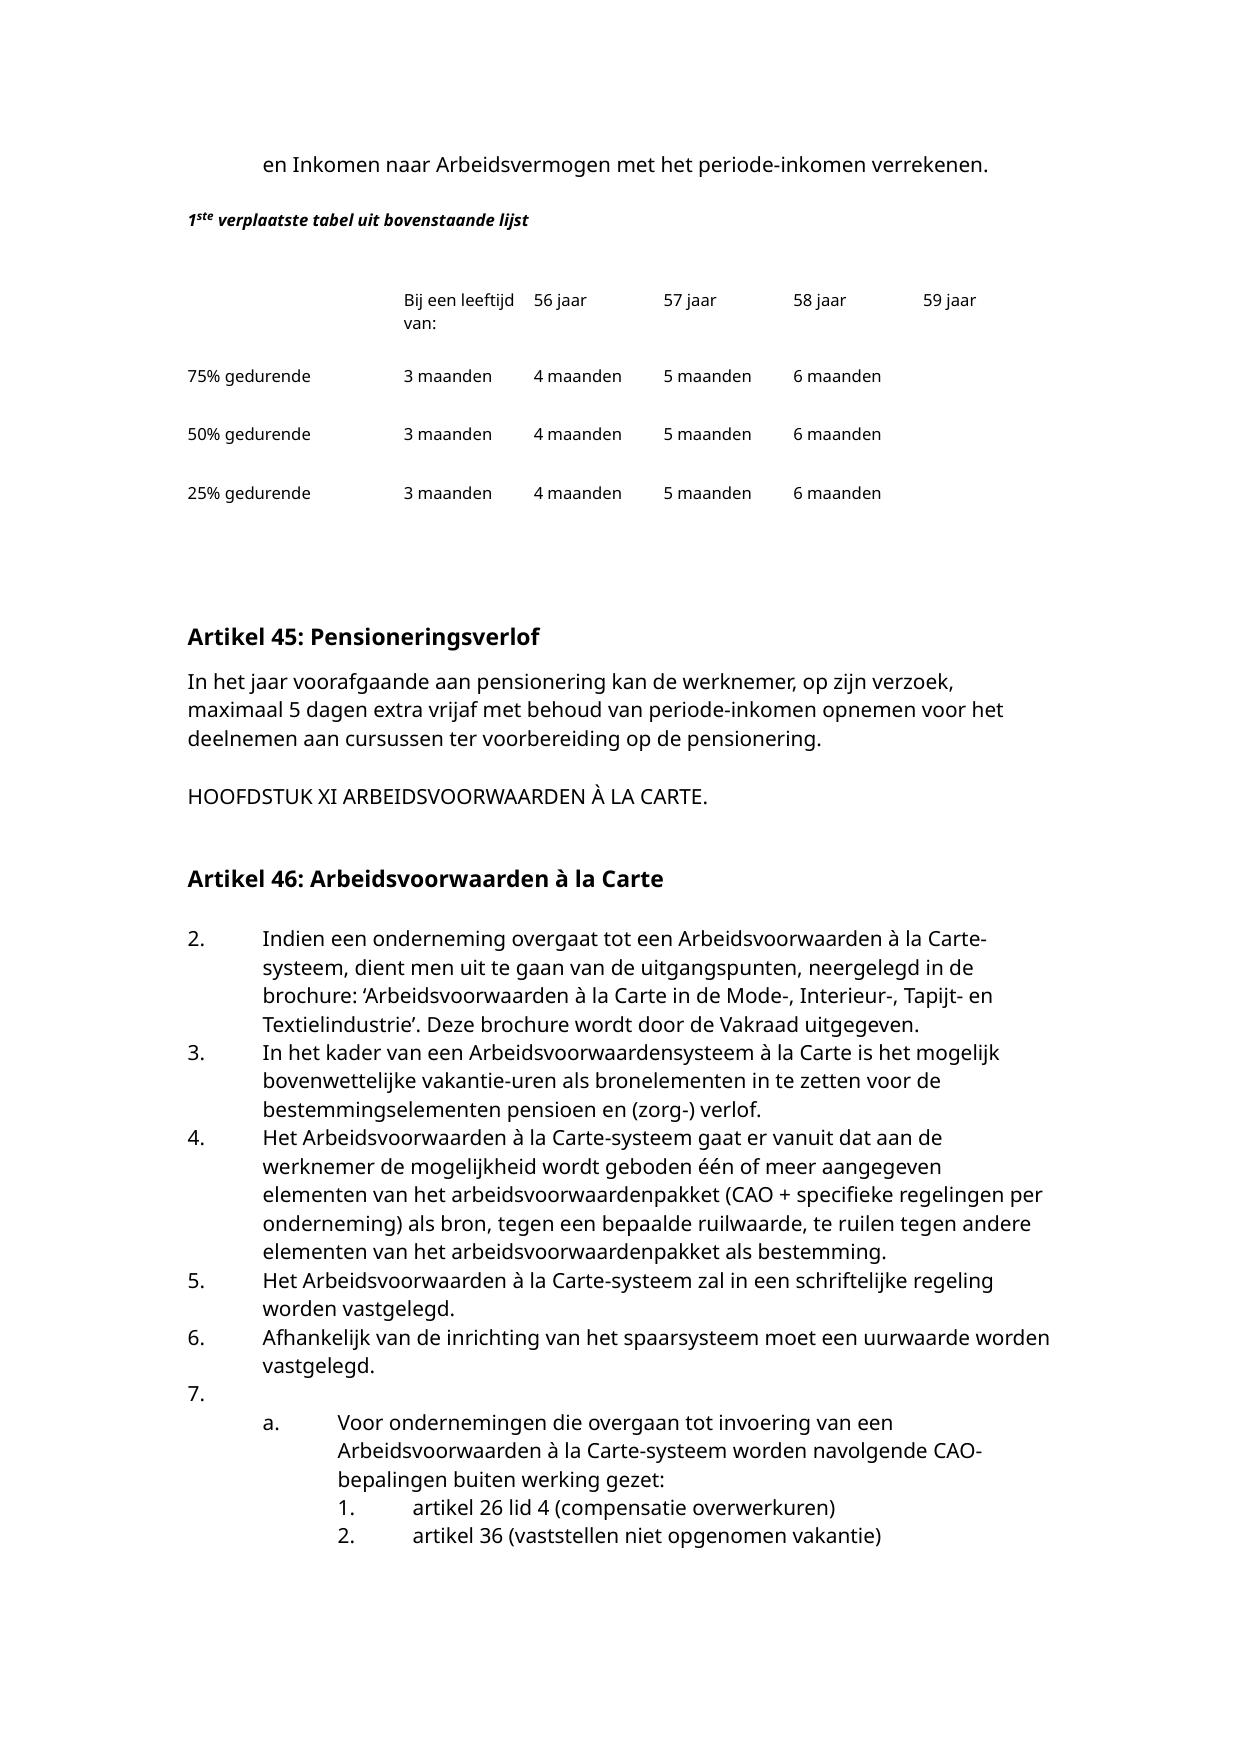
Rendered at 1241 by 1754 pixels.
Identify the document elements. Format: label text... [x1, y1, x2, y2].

table_cell 5 maanden [663, 423, 793, 481]
table_cell 25% gedurende [188, 481, 404, 540]
table_header 58 jaar [793, 289, 923, 364]
subtitle HOOFDSTUK XI ARBEIDSVOORWAARDEN À LA CARTE. [187, 782, 1053, 811]
table_cell 3 maanden [404, 365, 533, 423]
table_header 59 jaar [923, 289, 1053, 364]
text 1ste verplaatste tabel uit bovenstaande lijst [187, 208, 1053, 231]
table_cell [923, 423, 1053, 481]
list Indien een onderneming overgaat tot een Arbeidsvoorwaarden à la Carte-systeem, dient men uit te gaan van de uitgangspunten, neergelegd in de brochure: ‘Arbeidsvoorwaarden à la Carte in de Mode-, Interieur-, Tapijt- en Textielindustrie’. Deze brochure wordt door de Vakraad uitgegeven. [187, 924, 1053, 1038]
table_header 57 jaar [663, 289, 793, 364]
table_cell 6 maanden [793, 365, 923, 423]
text In het jaar voorafgaande aan pensionering kan de werknemer, op zijn verzoek, maximaal 5 dagen extra vrijaf met behoud van periode-inkomen opnemen voor het deelnemen aan cursussen ter voorbereiding op de pensionering. [187, 667, 1053, 752]
table_cell 6 maanden [793, 481, 923, 540]
table_cell 4 maanden [534, 423, 663, 481]
table_cell 75% gedurende [188, 365, 404, 423]
table_cell 4 maanden [534, 481, 663, 540]
table_cell 6 maanden [793, 423, 923, 481]
table_cell [923, 481, 1053, 540]
table_header [188, 289, 404, 364]
list Afhankelijk van de inrichting van het spaarsysteem moet een uurwaarde worden vastgelegd. [187, 1323, 1053, 1379]
list artikel 36 (vaststellen niet opgenomen vakantie) [337, 1522, 1053, 1550]
list Het Arbeidsvoorwaarden à la Carte-systeem gaat er vanuit dat aan de werknemer de mogelijkheid wordt geboden één of meer aangegeven elementen van het arbeidsvoorwaardenpakket (CAO + specifieke regelingen per onderneming) als bron, tegen een bepaalde ruilwaarde, te ruilen tegen andere elementen van het arbeidsvoorwaardenpakket als bestemming. [187, 1123, 1053, 1266]
table_cell 50% gedurende [188, 423, 404, 481]
list Het Arbeidsvoorwaarden à la Carte-systeem zal in een schriftelijke regeling worden vastgelegd. [187, 1266, 1053, 1323]
table_cell [923, 365, 1053, 423]
list en Inkomen naar Arbeidsvermogen met het periode-inkomen verrekenen. [187, 150, 1053, 178]
table_cell 3 maanden [404, 481, 533, 540]
table_cell 5 maanden [663, 365, 793, 423]
subtitle Artikel 45: Pensioneringsverlof [187, 621, 1053, 652]
table_cell 4 maanden [534, 365, 663, 423]
table_cell 3 maanden [404, 423, 533, 481]
table_header Bij een leeftijd van: [404, 289, 533, 364]
subtitle Artikel 46: Arbeidsvoorwaarden à la Carte [187, 863, 1053, 894]
list Voor ondernemingen die overgaan tot invoering van een Arbeidsvoorwaarden à la Carte-systeem worden navolgende CAO-bepalingen buiten werking gezet: [262, 1408, 1053, 1493]
table_cell 5 maanden [663, 481, 793, 540]
list In het kader van een Arbeidsvoorwaardensysteem à la Carte is het mogelijk bovenwettelijke vakantie-uren als bronelementen in te zetten voor de bestemmingselementen pensioen en (zorg-) verlof. [187, 1038, 1053, 1123]
table_header 56 jaar [534, 289, 663, 364]
list artikel 26 lid 4 (compensatie overwerkuren) [337, 1493, 1053, 1522]
